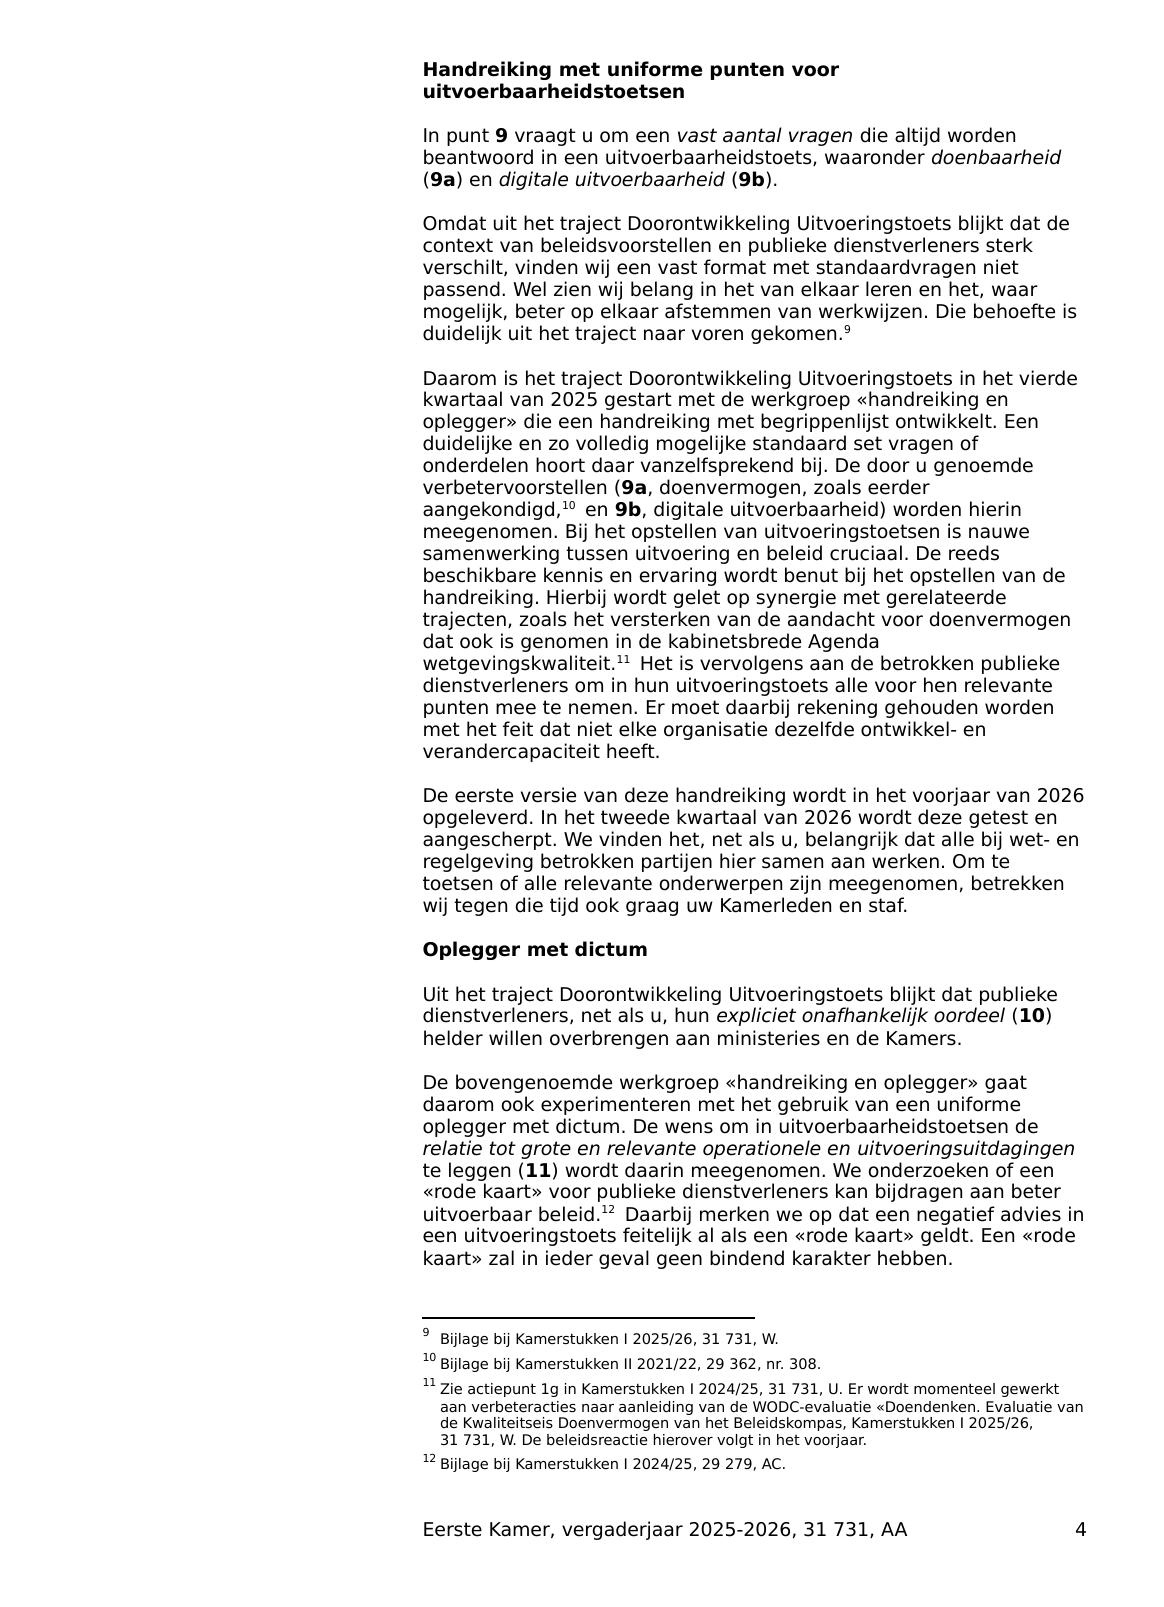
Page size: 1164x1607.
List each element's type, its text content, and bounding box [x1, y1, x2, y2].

text De eerste versie van deze handreiking wordt in het voorjaar van 2026 opgeleverd. In het tweede kwartaal van 2026 wordt deze getest en aangescherpt. We vinden het, net als u, belangrijk dat alle bij wet- en regelgeving betrokken partijen hier samen aan werken. Om te toetsen of alle relevante onderwerpen zijn meegenomen, betrekken wij tegen die tijd ook graag uw Kamerleden en staf. [422, 785, 1087, 917]
text Zie actiepunt 1g in Kamerstukken I 2024/25, 31 731, U. Er wordt momenteel gewerkt aan verbeteracties naar aanleiding van de WODC-evaluatie «Doendenken. Evaluatie van de Kwaliteitseis Doenvermogen van het Beleidskompas, Kamerstukken I 2025/26, 31 731, W. De beleidsreactie hierover volgt in het voorjaar. [422, 1377, 1087, 1449]
text Omdat uit het traject Doorontwikkeling Uitvoeringstoets blijkt dat de context van beleidsvoorstellen en publieke dienstverleners sterk verschilt, vinden wij een vast format met standaardvragen niet passend. Wel zien wij belang in het van elkaar leren en het, waar mogelijk, beter op elkaar afstemmen van werkwijzen. Die behoefte is duidelijk uit het traject naar voren gekomen. [422, 213, 1087, 345]
text Daarom is het traject Doorontwikkeling Uitvoeringstoets in het vierde kwartaal van 2025 gestart met de werkgroep «handreiking en oplegger» die een handreiking met begrippenlijst ontwikkelt. Een duidelijke en zo volledig mogelijke standaard set vragen of onderdelen hoort daar vanzelfsprekend bij. De door u genoemde verbetervoorstellen (9a, doenvermogen, zoals eerder aangekondigd, en 9b, digitale uitvoerbaarheid) worden hierin meegenomen. Bij het opstellen van uitvoeringstoetsen is nauwe samenwerking tussen uitvoering en beleid cruciaal. De reeds beschikbare kennis en ervaring wordt benut bij het opstellen van de handreiking. Hierbij wordt gelet op synergie met gerelateerde trajecten, zoals het versterken van de aandacht voor doenvermogen dat ook is genomen in de kabinetsbrede Agenda wetgevingskwaliteit. Het is vervolgens aan de betrokken publieke dienstverleners om in hun uitvoeringstoets alle voor hen relevante punten mee te nemen. Er moet daarbij rekening gehouden worden met het feit dat niet elke organisatie dezelfde ontwikkel- en verandercapaciteit heeft. [422, 367, 1087, 763]
text Uit het traject Doorontwikkeling Uitvoeringstoets blijkt dat publieke dienstverleners, net als u, hun expliciet onafhankelijk oordeel (10) helder willen overbrengen aan ministeries en de Kamers. [422, 983, 1087, 1049]
text Bijlage bij Kamerstukken I 2025/26, 31 731, W. [422, 1327, 1087, 1349]
subtitle Oplegger met dictum [422, 939, 1087, 961]
subtitle Handreiking met uniforme punten voor uitvoerbaarheidstoetsen [422, 59, 1087, 103]
text Bijlage bij Kamerstukken II 2021/22, 29 362, nr. 308. [422, 1352, 1087, 1374]
text In punt 9 vraagt u om een vast aantal vragen die altijd worden beantwoord in een uitvoerbaarheidstoets, waaronder doenbaarheid (9a) en digitale uitvoerbaarheid (9b). [422, 125, 1087, 191]
text Bijlage bij Kamerstukken I 2024/25, 29 279, AC. [422, 1452, 1087, 1474]
text De bovengenoemde werkgroep «handreiking en oplegger» gaat daarom ook experimenteren met het gebruik van een uniforme oplegger met dictum. De wens om in uitvoerbaarheidstoetsen de relatie tot grote en relevante operationele en uitvoeringsuitdagingen te leggen (11) wordt daarin meegenomen. We onderzoeken of een «rode kaart» voor publieke dienstverleners kan bijdragen aan beter uitvoerbaar beleid. Daarbij merken we op dat een negatief advies in een uitvoeringstoets feitelijk al als een «rode kaart» geldt. Een «rode kaart» zal in ieder geval geen bindend karakter hebben. [422, 1072, 1087, 1269]
